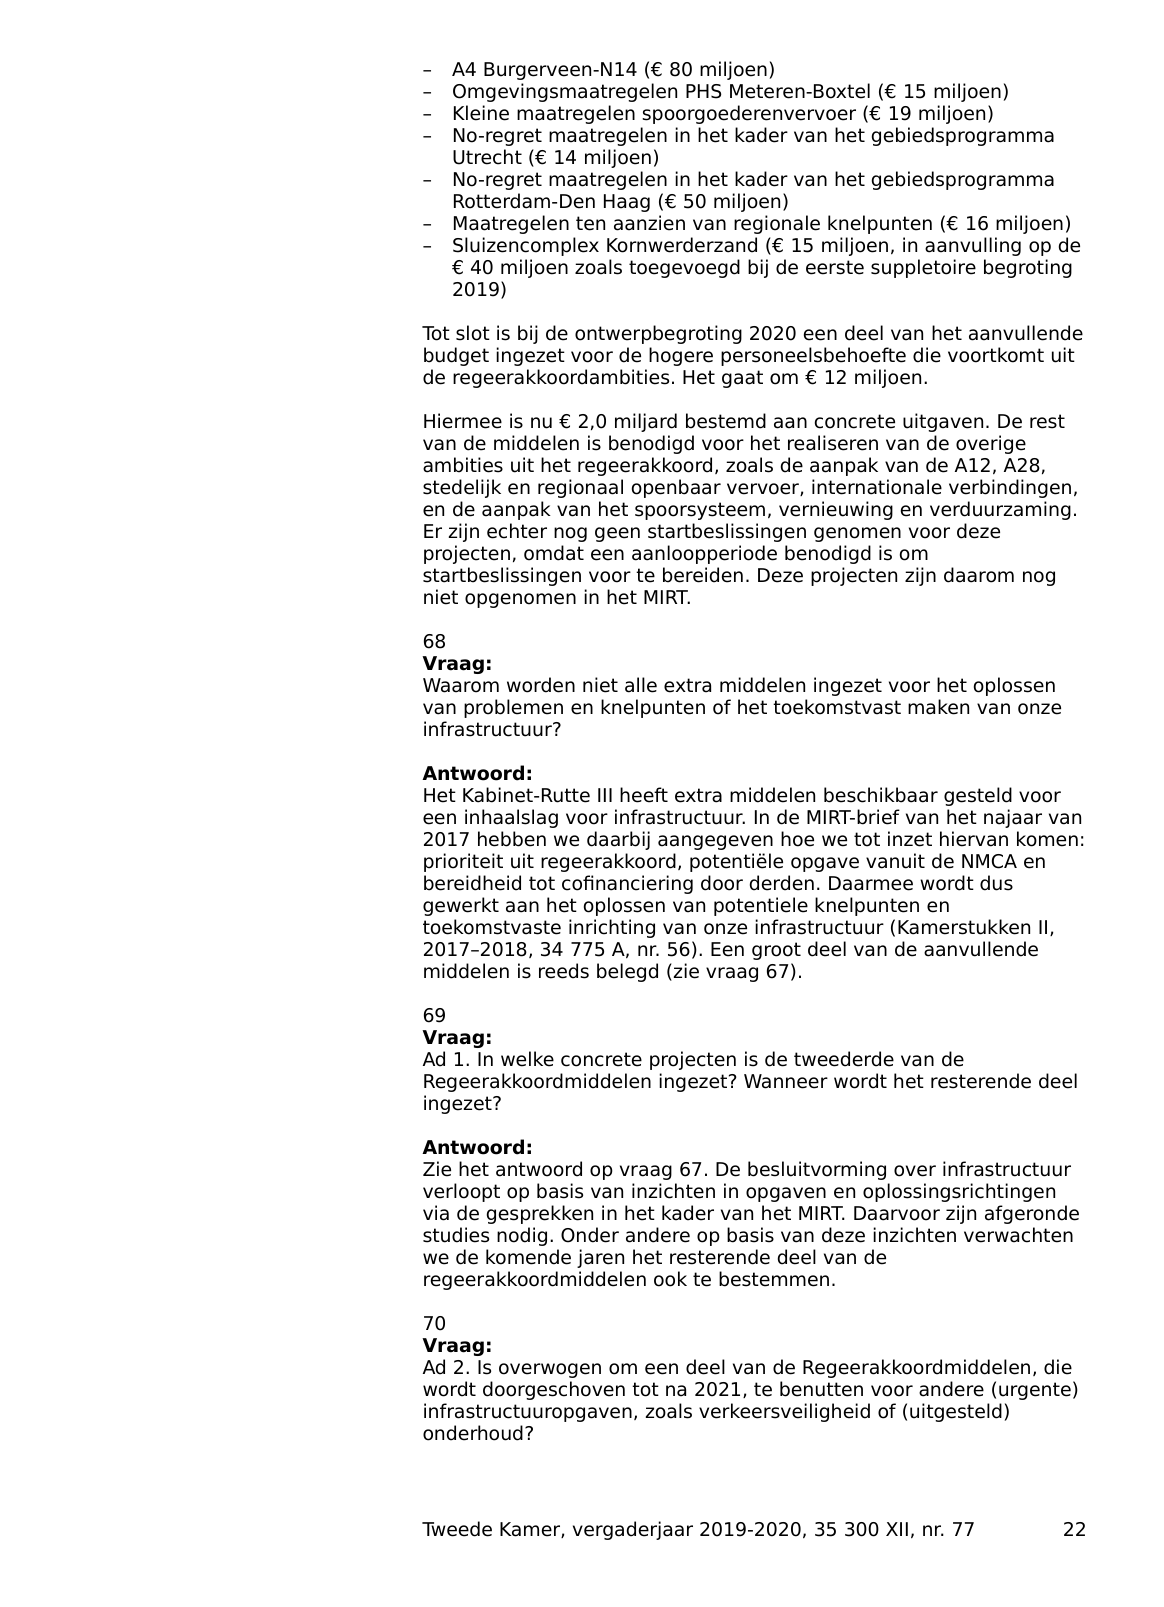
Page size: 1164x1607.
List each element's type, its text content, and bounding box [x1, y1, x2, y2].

text 68 [422, 631, 1087, 653]
text 69 [422, 1005, 1087, 1027]
text – No-regret maatregelen in het kader van het gebiedsprogramma Utrecht (€ 14 miljoen) [422, 125, 1087, 169]
text Tot slot is bij de ontwerpbegroting 2020 een deel van het aanvullende budget ingezet voor de hogere personeelsbehoefte die voortkomt uit de regeerakkoordambities. Het gaat om € 12 miljoen. [422, 323, 1087, 389]
text – Sluizencomplex Kornwerderzand (€ 15 miljoen, in aanvulling op de € 40 miljoen zoals toegevoegd bij de eerste suppletoire begroting 2019) [422, 235, 1087, 301]
text Vraag: [422, 1027, 1087, 1049]
text – Omgevingsmaatregelen PHS Meteren-Boxtel (€ 15 miljoen) [422, 81, 1087, 103]
text Zie het antwoord op vraag 67. De besluitvorming over infrastructuur verloopt op basis van inzichten in opgaven en oplossingsrichtingen via de gesprekken in het kader van het MIRT. Daarvoor zijn afgeronde studies nodig. Onder andere op basis van deze inzichten verwachten we de komende jaren het resterende deel van de regeerakkoordmiddelen ook te bestemmen. [422, 1159, 1087, 1291]
text Vraag: [422, 653, 1087, 675]
text – A4 Burgerveen-N14 (€ 80 miljoen) [422, 59, 1087, 81]
text Het Kabinet-Rutte III heeft extra middelen beschikbaar gesteld voor een inhaalslag voor infrastructuur. In de MIRT-brief van het najaar van 2017 hebben we daarbij aangegeven hoe we tot inzet hiervan komen: prioriteit uit regeerakkoord, potentiële opgave vanuit de NMCA en bereidheid tot cofinanciering door derden. Daarmee wordt dus gewerkt aan het oplossen van potentiele knelpunten en toekomstvaste inrichting van onze infrastructuur (Kamerstukken II, 2017–2018, 34 775 A, nr. 56). Een groot deel van de aanvullende middelen is reeds belegd (zie vraag 67). [422, 785, 1087, 983]
text Ad 1. In welke concrete projecten is de tweederde van de Regeerakkoordmiddelen ingezet? Wanneer wordt het resterende deel ingezet? [422, 1049, 1087, 1115]
text – Maatregelen ten aanzien van regionale knelpunten (€ 16 miljoen) [422, 213, 1087, 235]
text 70 [422, 1313, 1087, 1335]
text Ad 2. Is overwogen om een deel van de Regeerakkoordmiddelen, die wordt doorgeschoven tot na 2021, te benutten voor andere (urgente) infrastructuuropgaven, zoals verkeersveiligheid of (uitgesteld) onderhoud? [422, 1357, 1087, 1445]
text Hiermee is nu € 2,0 miljard bestemd aan concrete uitgaven. De rest van de middelen is benodigd voor het realiseren van de overige ambities uit het regeerakkoord, zoals de aanpak van de A12, A28, stedelijk en regionaal openbaar vervoer, internationale verbindingen, en de aanpak van het spoorsysteem, vernieuwing en verduurzaming. Er zijn echter nog geen startbeslissingen genomen voor deze projecten, omdat een aanloopperiode benodigd is om startbeslissingen voor te bereiden. Deze projecten zijn daarom nog niet opgenomen in het MIRT. [422, 411, 1087, 609]
text Vraag: [422, 1335, 1087, 1357]
text Antwoord: [422, 1137, 1087, 1159]
text Antwoord: [422, 763, 1087, 785]
text Waarom worden niet alle extra middelen ingezet voor het oplossen van problemen en knelpunten of het toekomstvast maken van onze infrastructuur? [422, 675, 1087, 741]
text – No-regret maatregelen in het kader van het gebiedsprogramma Rotterdam-Den Haag (€ 50 miljoen) [422, 169, 1087, 213]
text – Kleine maatregelen spoorgoederenvervoer (€ 19 miljoen) [422, 103, 1087, 125]
